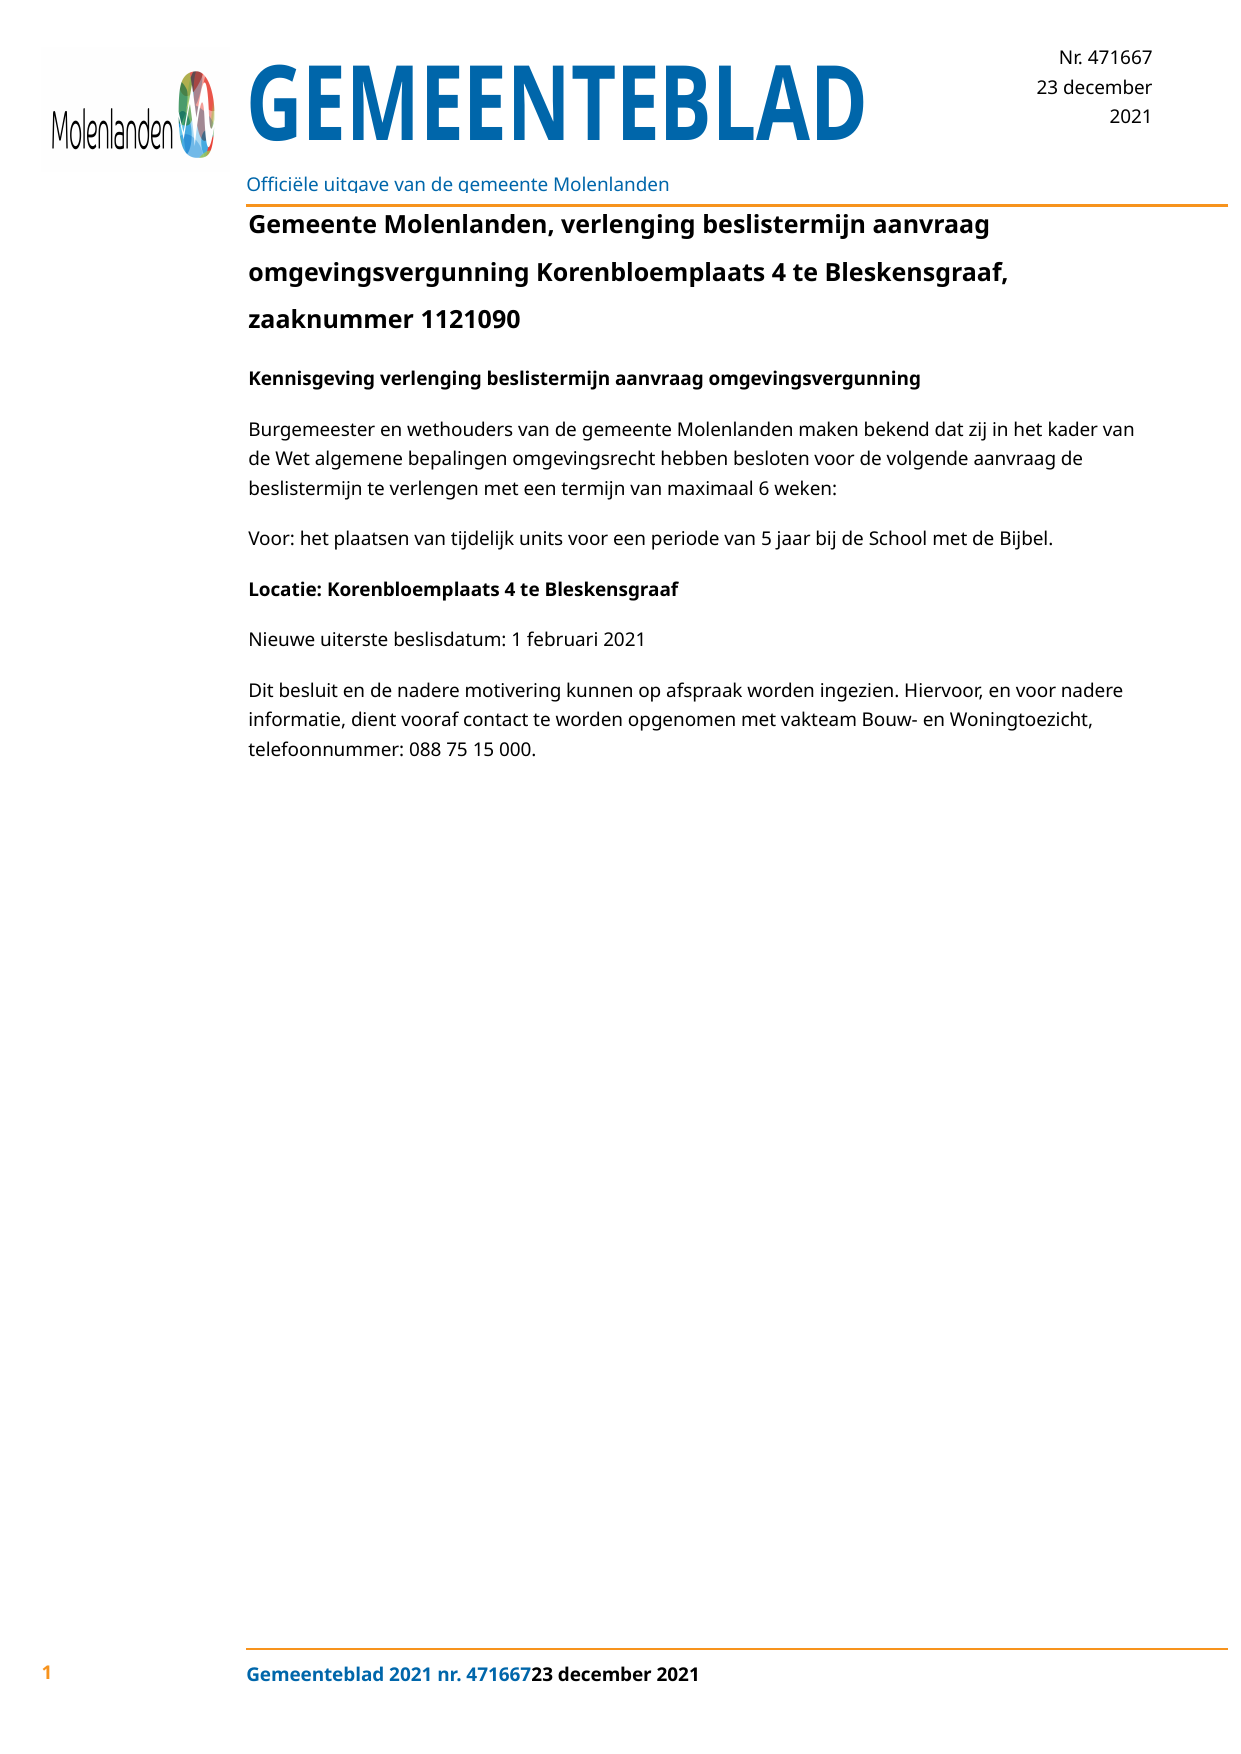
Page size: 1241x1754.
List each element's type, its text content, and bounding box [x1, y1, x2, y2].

text Gemeente Molenlanden, verlenging beslistermijn aanvraag omgevingsvergunning Korenbloemplaats 4 te Bleskensgraaf, zaaknummer 1121090 [248, 207, 1152, 336]
text Dit besluit en de nadere motivering kunnen op afspraak worden ingezien. Hiervoor, en voor nadere informatie, dient vooraf contact te worden opgenomen met vakteam Bouw- en Woningtoezicht, telefoonnummer: 088 75 15 000. [248, 677, 1152, 762]
text Nieuwe uiterste beslisdatum: 1 februari 2021 [248, 626, 1152, 652]
text Burgemeester en wethouders van de gemeente Molenlanden maken bekend dat zij in het kader van de Wet algemene bepalingen omgevingsrecht hebben besloten voor de volgende aanvraag de beslistermijn te verlengen met een termijn van maximaal 6 weken: [248, 416, 1152, 501]
text Kennisgeving verlenging beslistermijn aanvraag omgevingsvergunning [248, 366, 1152, 391]
picture [41, 47, 231, 172]
text Voor: het plaatsen van tijdelijk units voor een periode van 5 jaar bij de School met de Bijbel. [248, 526, 1152, 551]
text Locatie: Korenbloemplaats 4 te Bleskensgraaf [248, 576, 1152, 602]
